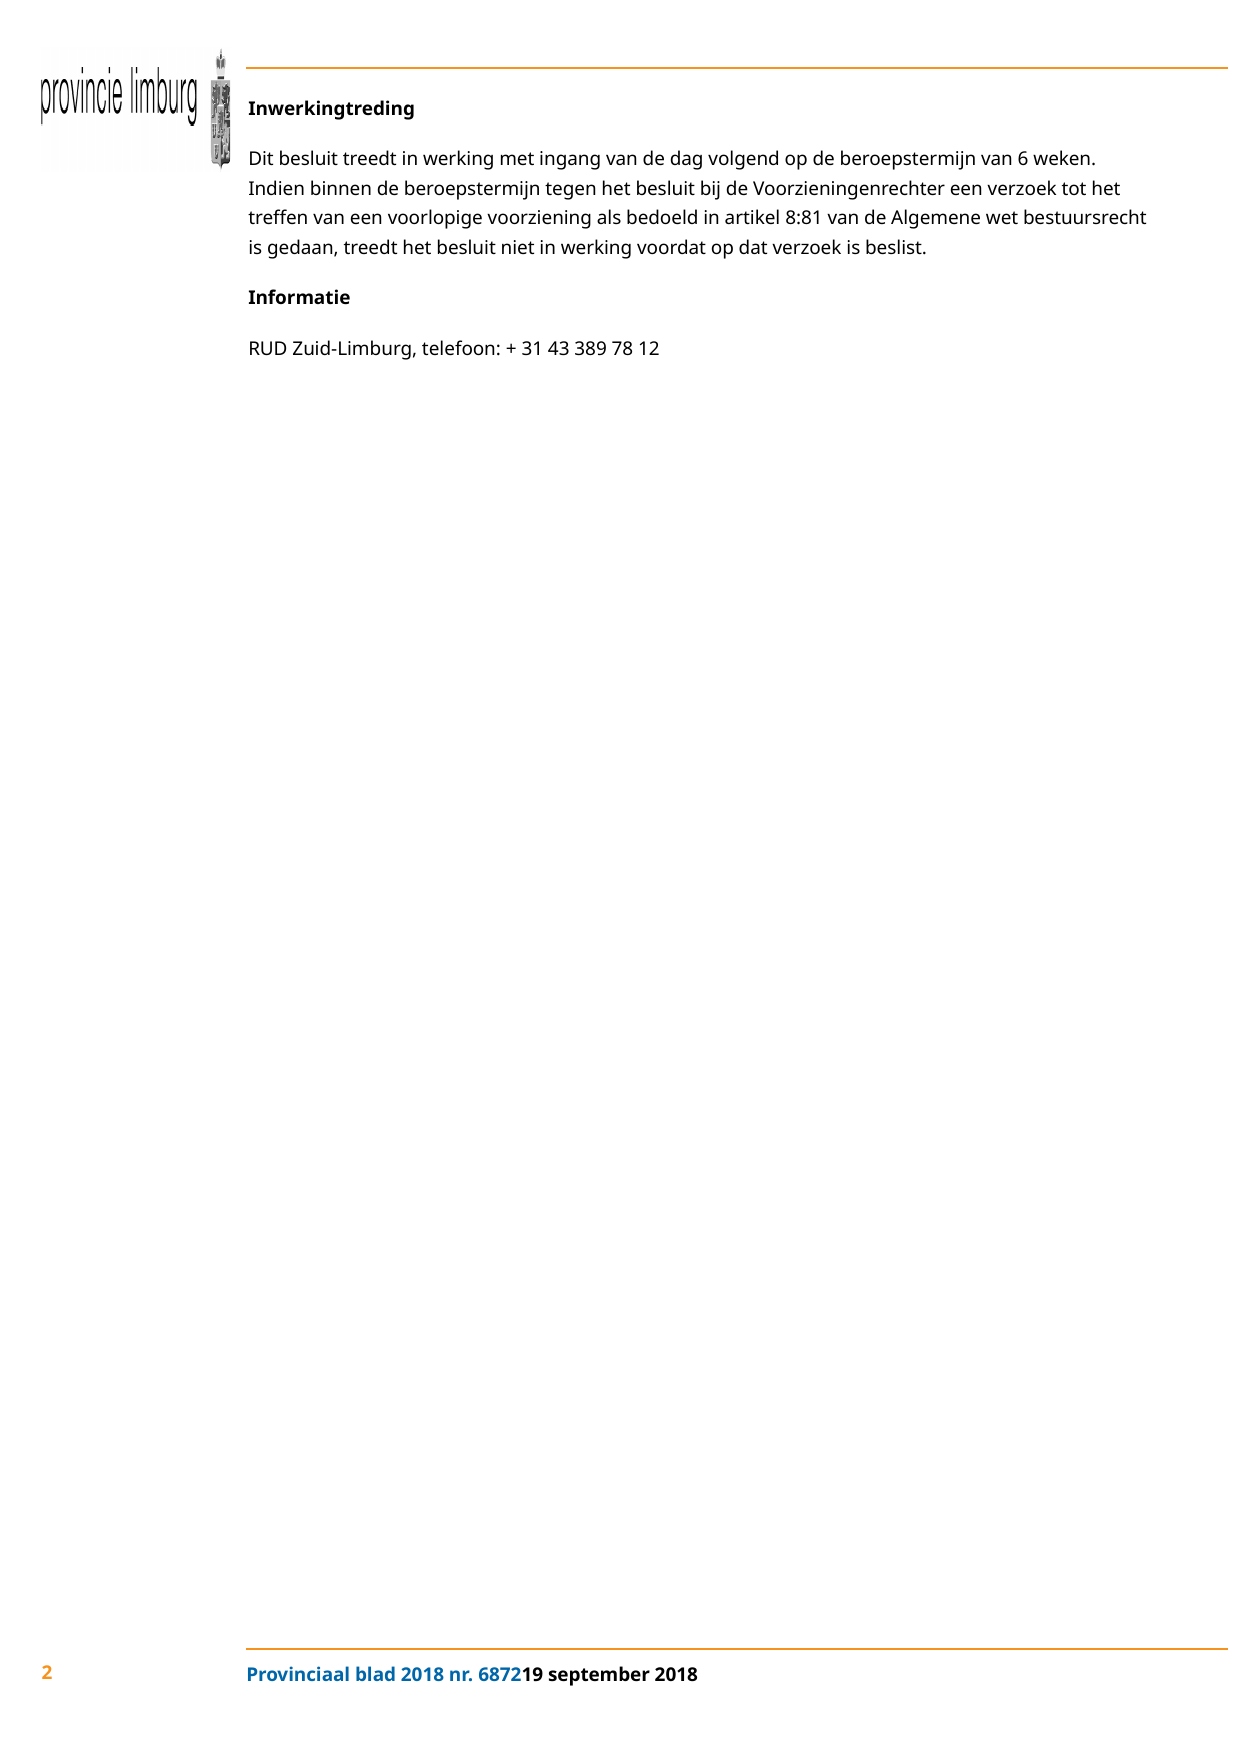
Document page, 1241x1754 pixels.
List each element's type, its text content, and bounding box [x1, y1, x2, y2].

text Inwerkingtreding [248, 95, 1152, 121]
text Informatie [248, 284, 1152, 310]
text Dit besluit treedt in werking met ingang van de dag volgend op de beroepstermijn van 6 weken. Indien binnen de beroepstermijn tegen het besluit bij de Voorzieningenrechter een verzoek tot het treffen van een voorlopige voorziening als bedoeld in artikel 8:81 van de Algemene wet bestuursrecht is gedaan, treedt het besluit niet in werking voordat op dat verzoek is beslist. [248, 145, 1152, 260]
picture [41, 47, 231, 172]
text RUD Zuid-Limburg, telefoon: + 31 43 389 78 12 [248, 335, 1152, 361]
